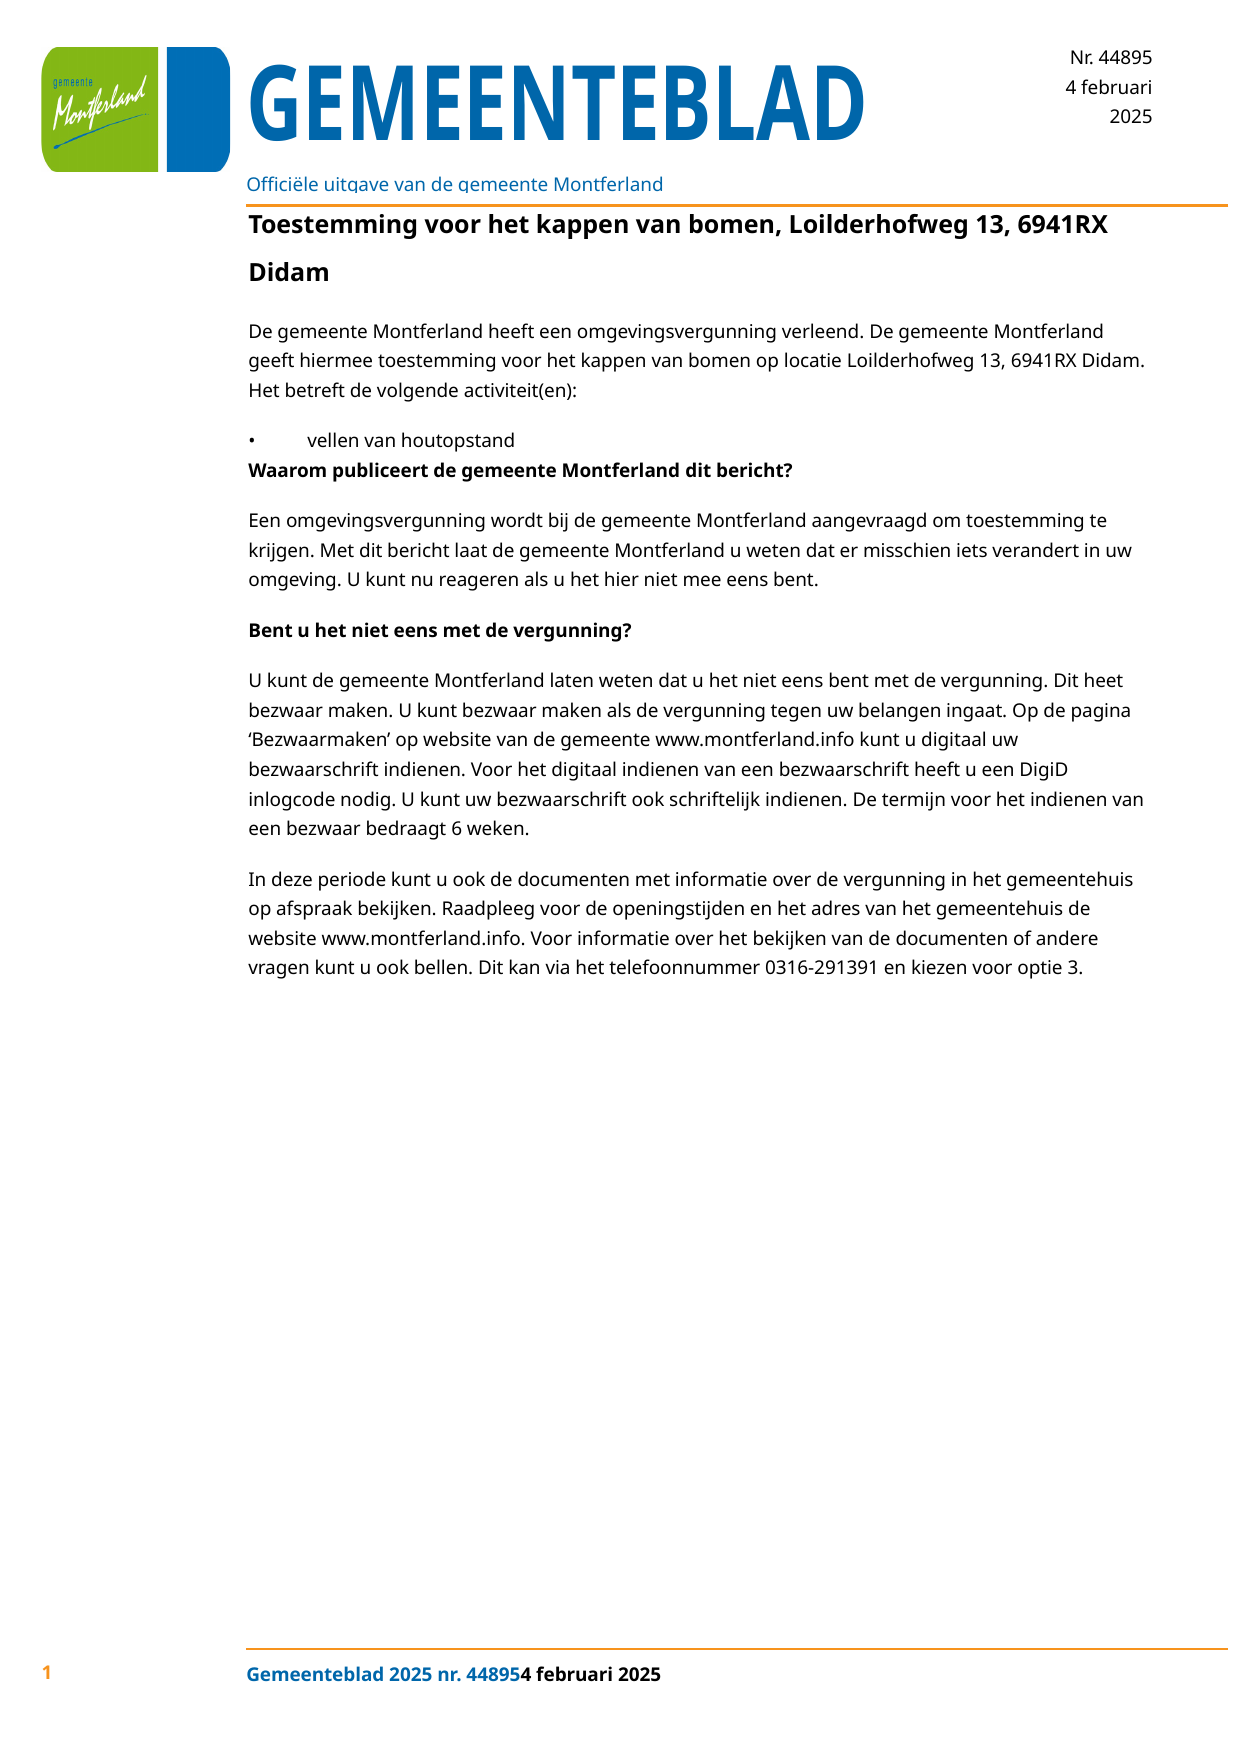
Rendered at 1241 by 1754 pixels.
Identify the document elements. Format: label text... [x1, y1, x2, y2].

list vellen van houtopstand [248, 427, 1152, 453]
text Toestemming voor het kappen van bomen, Loilderhofweg 13, 6941RX Didam [248, 207, 1152, 288]
text In deze periode kunt u ook de documenten met informatie over de vergunning in het gemeentehuis op afspraak bekijken. Raadpleeg voor de openingstijden en het adres van het gemeentehuis de website www.montferland.info. Voor informatie over het bekijken van de documenten of andere vragen kunt u ook bellen. Dit kan via het telefoonnummer 0316-291391 en kiezen voor optie 3. [248, 866, 1152, 980]
text U kunt de gemeente Montferland laten weten dat u het niet eens bent met de vergunning. Dit heet bezwaar maken. U kunt bezwaar maken als de vergunning tegen uw belangen ingaat. Op de pagina ‘Bezwaarmaken’ op website van de gemeente www.montferland.info kunt u digitaal uw bezwaarschrift indienen. Voor het digitaal indienen van een bezwaarschrift heeft u een DigiD inlogcode nodig. U kunt uw bezwaarschrift ook schriftelijk indienen. De termijn voor het indienen van een bezwaar bedraagt 6 weken. [248, 667, 1152, 841]
text Waarom publiceert de gemeente Montferland dit bericht? [248, 457, 1152, 483]
text De gemeente Montferland heeft een omgevingsvergunning verleend. De gemeente Montferland geeft hiermee toestemming voor het kappen van bomen op locatie Loilderhofweg 13, 6941RX Didam. Het betreft de volgende activiteit(en): [248, 318, 1152, 403]
picture [41, 47, 231, 172]
text Bent u het niet eens met de vergunning? [248, 617, 1152, 643]
text Een omgevingsvergunning wordt bij de gemeente Montferland aangevraagd om toestemming te krijgen. Met dit bericht laat de gemeente Montferland u weten dat er misschien iets verandert in uw omgeving. U kunt nu reageren als u het hier niet mee eens bent. [248, 507, 1152, 592]
